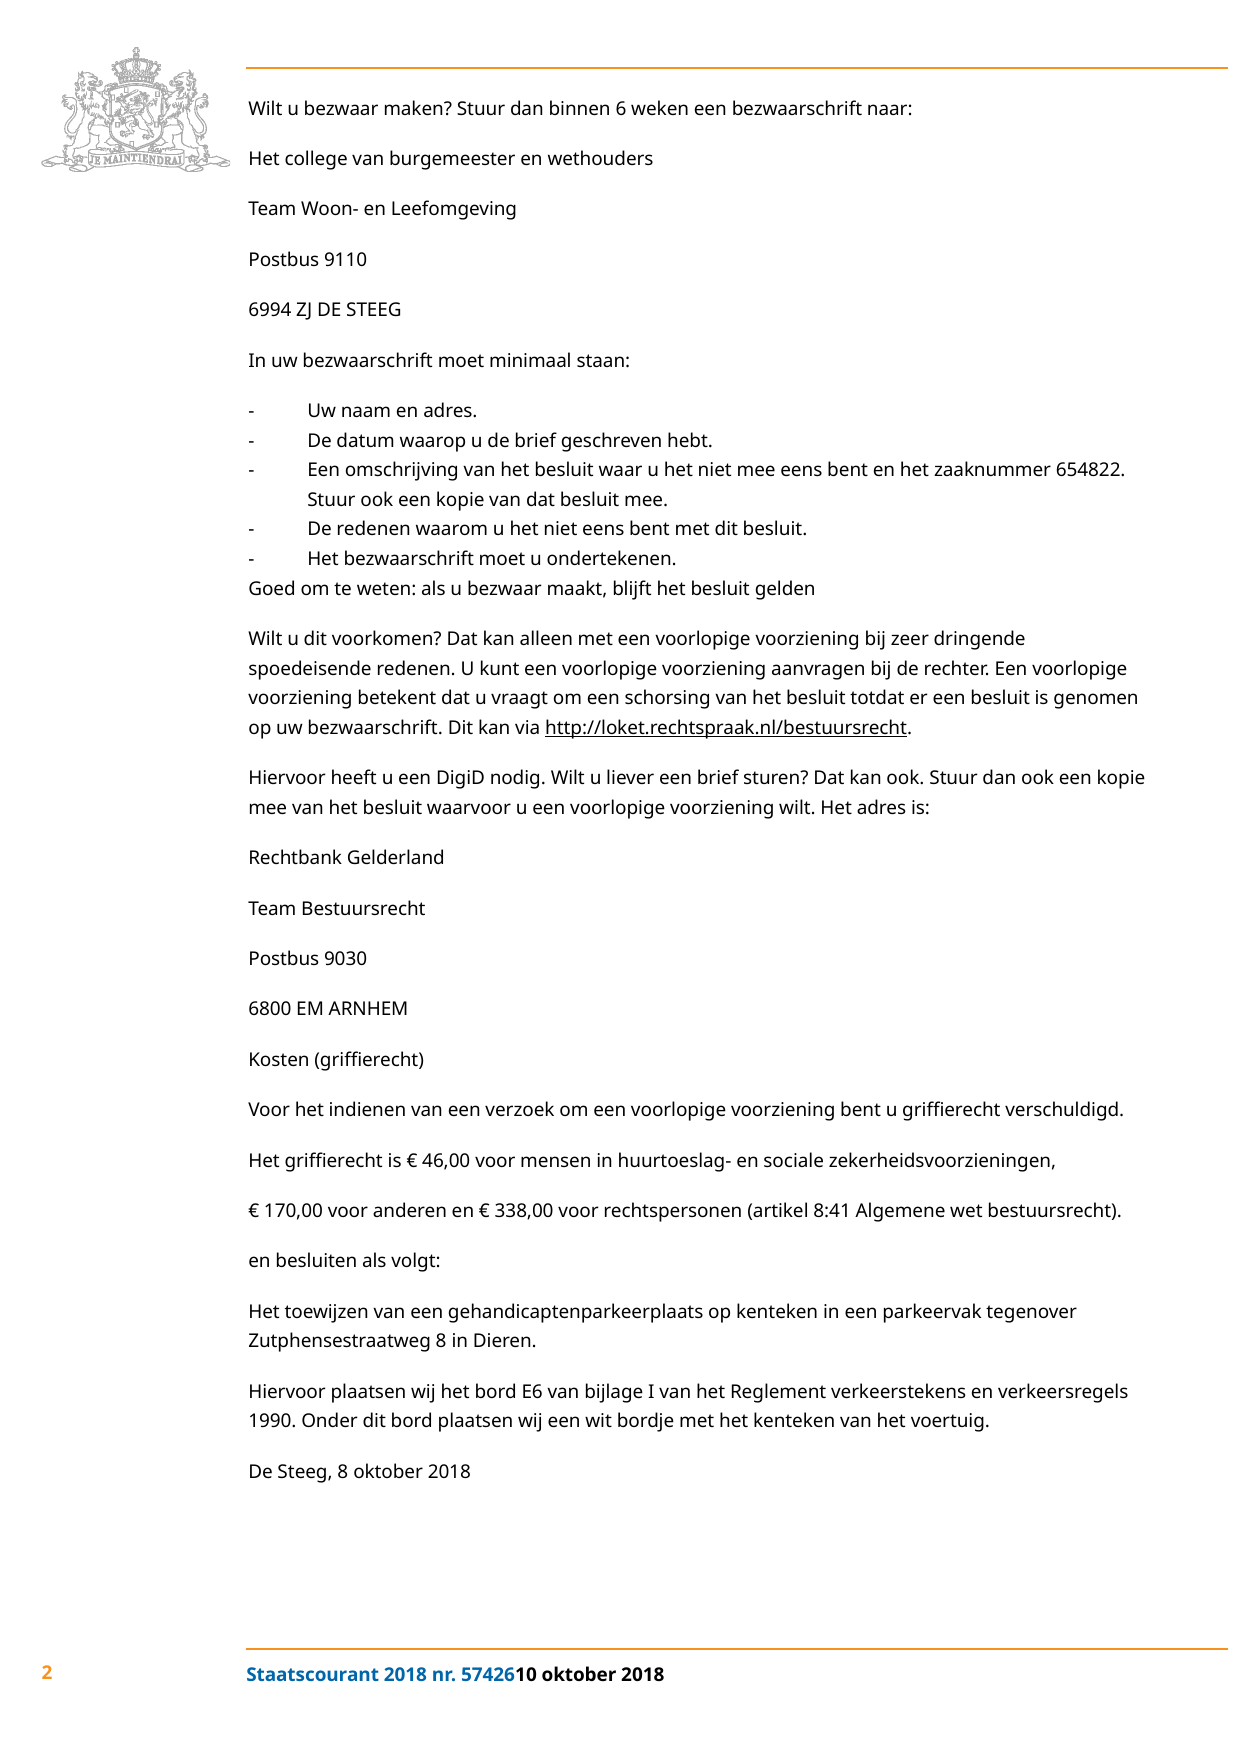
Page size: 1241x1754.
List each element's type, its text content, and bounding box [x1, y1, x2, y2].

picture [41, 47, 231, 172]
text Goed om te weten: als u bezwaar maakt, blijft het besluit gelden [248, 575, 1152, 601]
list Uw naam en adres. [248, 397, 1152, 423]
text en besluiten als volgt: [248, 1248, 1152, 1273]
text Hiervoor plaatsen wij het bord E6 van bijlage I van het Reglement verkeerstekens en verkeersregels 1990. Onder dit bord plaatsen wij een wit bordje met het kenteken van het voertuig. [248, 1378, 1152, 1433]
list De datum waarop u de brief geschreven hebt. [248, 427, 1152, 453]
text Het griffierecht is € 46,00 voor mensen in huurtoeslag- en sociale zekerheidsvoorzieningen, [248, 1147, 1152, 1173]
text Voor het indienen van een verzoek om een voorlopige voorziening bent u griffierecht verschuldigd. [248, 1096, 1152, 1122]
text Hiervoor heeft u een DigiD nodig. Wilt u liever een brief sturen? Dat kan ook. Stuur dan ook een kopie mee van het besluit waarvoor u een voorlopige voorziening wilt. Het adres is: [248, 764, 1152, 820]
text Kosten (griffierecht) [248, 1046, 1152, 1072]
text Het college van burgemeester en wethouders [248, 145, 1152, 171]
text Team Woon- en Leefomgeving [248, 196, 1152, 221]
text Team Bestuursrecht [248, 895, 1152, 921]
text € 170,00 voor anderen en € 338,00 voor rechtspersonen (artikel 8:41 Algemene wet bestuursrecht). [248, 1197, 1152, 1223]
text Rechtbank Gelderland [248, 844, 1152, 870]
text 6994 ZJ DE STEEG [248, 296, 1152, 322]
list De redenen waarom u het niet eens bent met dit besluit. [248, 516, 1152, 541]
text Het toewijzen van een gehandicaptenparkeerplaats op kenteken in een parkeervak tegenover Zutphensestraatweg 8 in Dieren. [248, 1298, 1152, 1353]
text In uw bezwaarschrift moet minimaal staan: [248, 347, 1152, 373]
list Het bezwaarschrift moet u ondertekenen. [248, 545, 1152, 571]
text Postbus 9030 [248, 945, 1152, 971]
text Wilt u dit voorkomen? Dat kan alleen met een voorlopige voorziening bij zeer dringende spoedeisende redenen. U kunt een voorlopige voorziening aanvragen bij de rechter. Een voorlopige voorziening betekent dat u vraagt om een schorsing van het besluit totdat er een besluit is genomen op uw bezwaarschrift. Dit kan via http://loket.rechtspraak.nl/bestuursrecht. [248, 625, 1152, 740]
text Wilt u bezwaar maken? Stuur dan binnen 6 weken een bezwaarschrift naar: [248, 95, 1152, 121]
list Een omschrijving van het besluit waar u het niet mee eens bent en het zaaknummer 654822. Stuur ook een kopie van dat besluit mee. [248, 456, 1152, 512]
text De Steeg, 8 oktober 2018 [248, 1458, 1152, 1484]
text 6800 EM ARNHEM [248, 996, 1152, 1021]
text Postbus 9110 [248, 246, 1152, 272]
